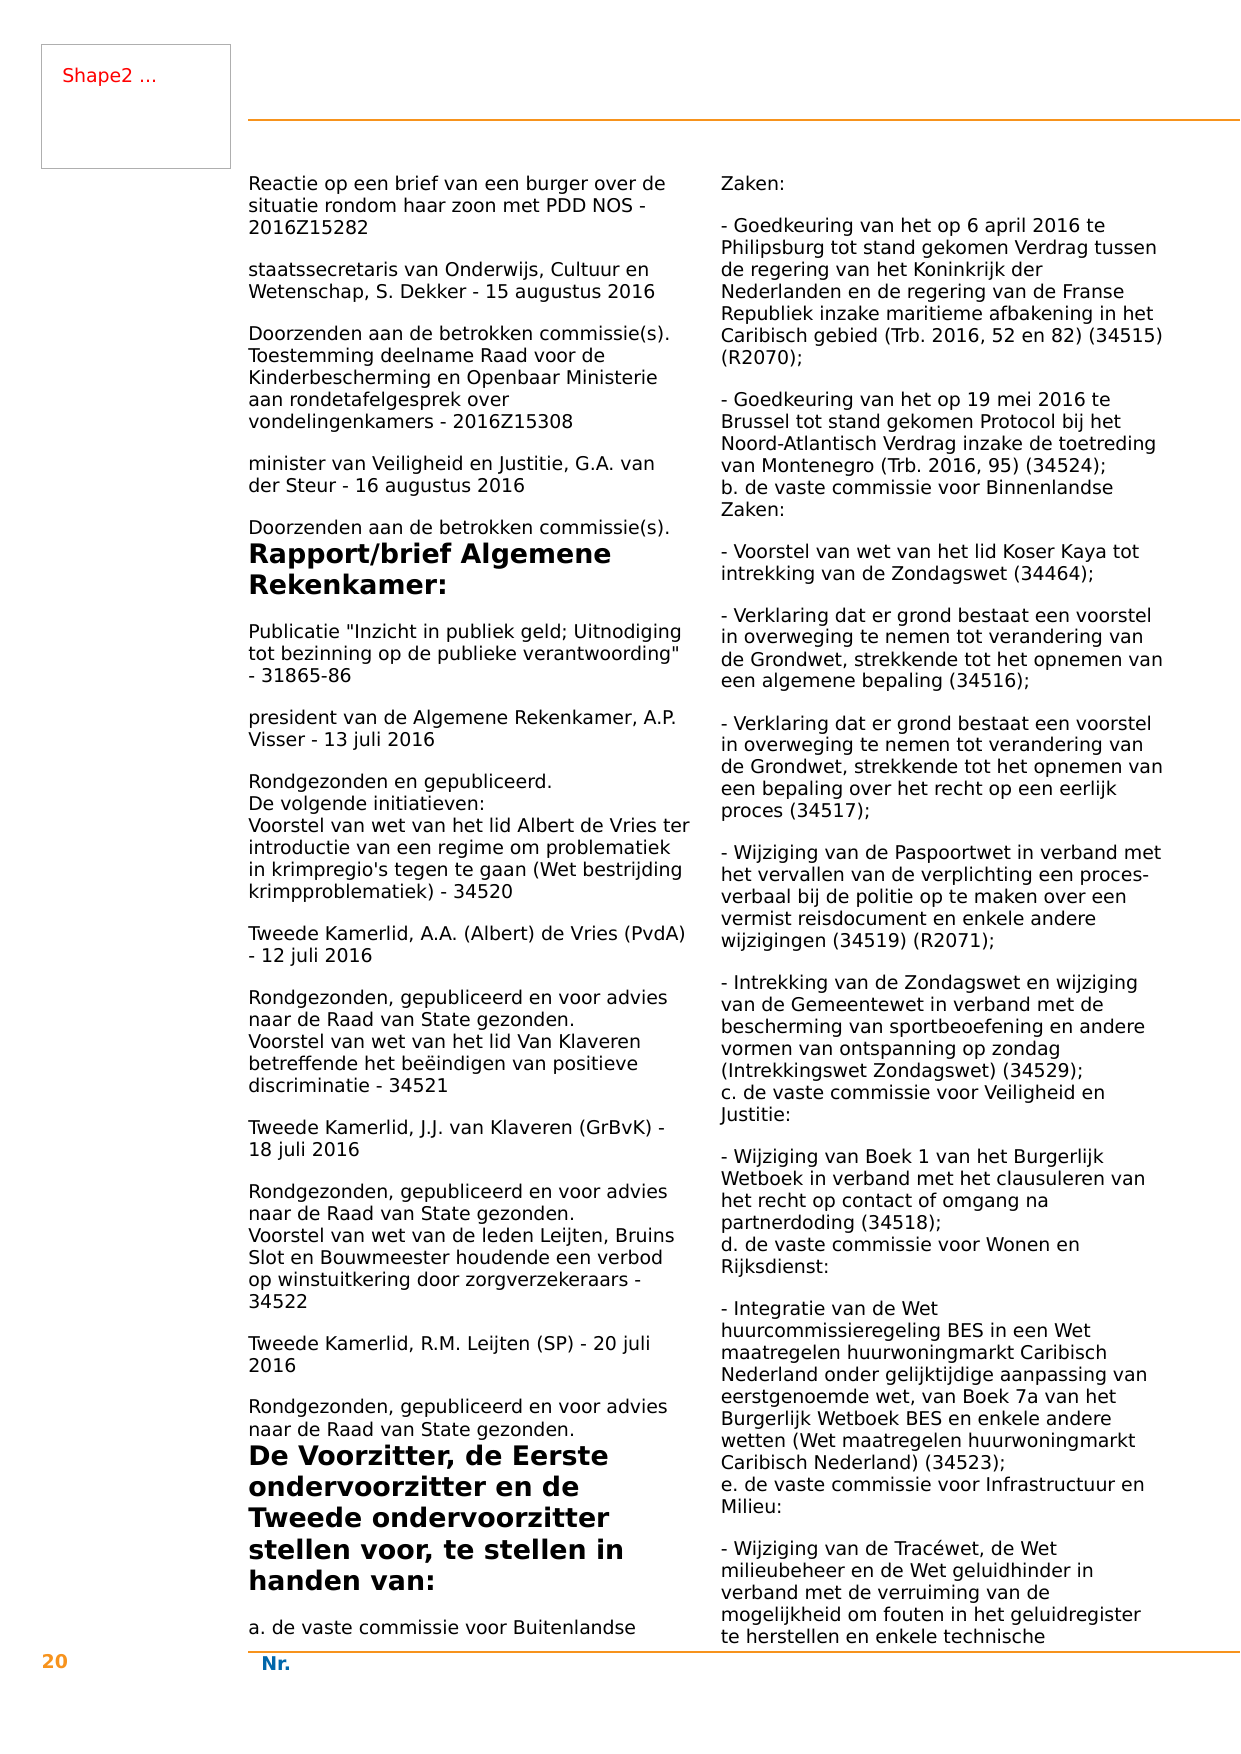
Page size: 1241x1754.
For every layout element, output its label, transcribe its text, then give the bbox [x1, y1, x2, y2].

text - Voorstel van wet van het lid Koser Kaya tot intrekking van de Zondagswet (34464); [721, 541, 1163, 584]
title Rapport/brief Algemene Rekenkamer: [248, 538, 691, 601]
text - Verklaring dat er grond bestaat een voorstel in overweging te nemen tot verandering van de Grondwet, strekkende tot het opnemen van een bepaling over het recht op een eerlijk proces (34517); [721, 712, 1163, 822]
text c. de vaste commissie voor Veiligheid en Justitie: [721, 1082, 1163, 1126]
text Voorstel van wet van de leden Leijten, Bruins Slot en Bouwmeester houdende een verbod op winstuitkering door zorgverzekeraars - 34522 [248, 1224, 691, 1312]
text Publicatie "Inzicht in publiek geld; Uitnodiging tot bezinning op de publieke verantwoording" - 31865-86 [248, 621, 691, 687]
text - Goedkeuring van het op 19 mei 2016 te Brussel tot stand gekomen Protocol bij het Noord-Atlantisch Verdrag inzake de toetreding van Montenegro (Trb. 2016, 95) (34524); [721, 389, 1163, 477]
text - Wijziging van Boek 1 van het Burgerlijk Wetboek in verband met het clausuleren van het recht op contact of omgang na partnerdoding (34518); [721, 1146, 1163, 1234]
text Toestemming deelname Raad voor de Kinderbescherming en Openbaar Ministerie aan rondetafelgesprek over vondelingenkamers - 2016Z15308 [248, 345, 691, 433]
text minister van Veiligheid en Justitie, G.A. van der Steur - 16 augustus 2016 [248, 453, 691, 497]
text Voorstel van wet van het lid Van Klaveren betreffende het beëindigen van positieve discriminatie - 34521 [248, 1031, 691, 1097]
text Doorzenden aan de betrokken commissie(s). [248, 517, 691, 538]
text Tweede Kamerlid, J.J. van Klaveren (GrBvK) - 18 juli 2016 [248, 1117, 691, 1161]
text d. de vaste commissie voor Wonen en Rijksdienst: [721, 1234, 1163, 1278]
text De volgende initiatieven: [248, 793, 691, 815]
text - Intrekking van de Zondagswet en wijziging van de Gemeentewet in verband met de bescherming van sportbeoefening en andere vormen van ontspanning op zondag (Intrekkingswet Zondagswet) (34529); [721, 972, 1163, 1082]
text Reactie op een brief van een burger over de situatie rondom haar zoon met PDD NOS - 2016Z15282 [248, 173, 691, 239]
text - Wijziging van de Tracéwet, de Wet milieubeheer en de Wet geluidhinder in verband met de verruiming van de mogelijkheid om fouten in het geluidregister te herstellen en enkele technische [721, 1538, 1163, 1648]
text Rondgezonden en gepubliceerd. [248, 771, 691, 793]
text president van de Algemene Rekenkamer, A.P. Visser - 13 juli 2016 [248, 707, 691, 751]
text - Goedkeuring van het op 6 april 2016 te Philipsburg tot stand gekomen Verdrag tussen de regering van het Koninkrijk der Nederlanden en de regering van de Franse Republiek inzake maritieme afbakening in het Caribisch gebied (Trb. 2016, 52 en 82) (34515) (R2070); [721, 215, 1163, 369]
text Rondgezonden, gepubliceerd en voor advies naar de Raad van State gezonden. [248, 1181, 691, 1224]
text staatssecretaris van Onderwijs, Cultuur en Wetenschap, S. Dekker - 15 augustus 2016 [248, 259, 691, 303]
text a. de vaste commissie voor Buitenlandse [248, 1617, 691, 1639]
text Zaken: [721, 173, 1163, 195]
text - Verklaring dat er grond bestaat een voorstel in overweging te nemen tot verandering van de Grondwet, strekkende tot het opnemen van een algemene bepaling (34516); [721, 604, 1163, 692]
text - Integratie van de Wet huurcommissieregeling BES in een Wet maatregelen huurwoningmarkt Caribisch Nederland onder gelijktijdige aanpassing van eerstgenoemde wet, van Boek 7a van het Burgerlijk Wetboek BES en enkele andere wetten (Wet maatregelen huurwoningmarkt Caribisch Nederland) (34523); [721, 1298, 1163, 1474]
text Tweede Kamerlid, R.M. Leijten (SP) - 20 juli 2016 [248, 1332, 691, 1376]
text Doorzenden aan de betrokken commissie(s). [248, 323, 691, 345]
text Tweede Kamerlid, A.A. (Albert) de Vries (PvdA) - 12 juli 2016 [248, 923, 691, 967]
text - Wijziging van de Paspoortwet in verband met het vervallen van de verplichting een proces-verbaal bij de politie op te maken over een vermist reisdocument en enkele andere wijzigingen (34519) (R2071); [721, 842, 1163, 952]
title De Voorzitter, de Eerste ondervoorzitter en de Tweede ondervoorzitter stellen voor, te stellen in handen van: [248, 1440, 691, 1597]
text Voorstel van wet van het lid Albert de Vries ter introductie van een regime om problematiek in krimpregio's tegen te gaan (Wet bestrijding krimpproblematiek) - 34520 [248, 815, 691, 903]
text Rondgezonden, gepubliceerd en voor advies naar de Raad van State gezonden. [248, 987, 691, 1031]
text b. de vaste commissie voor Binnenlandse Zaken: [721, 477, 1163, 521]
text e. de vaste commissie voor Infrastructuur en Milieu: [721, 1474, 1163, 1518]
text Rondgezonden, gepubliceerd en voor advies naar de Raad van State gezonden. [248, 1396, 691, 1440]
